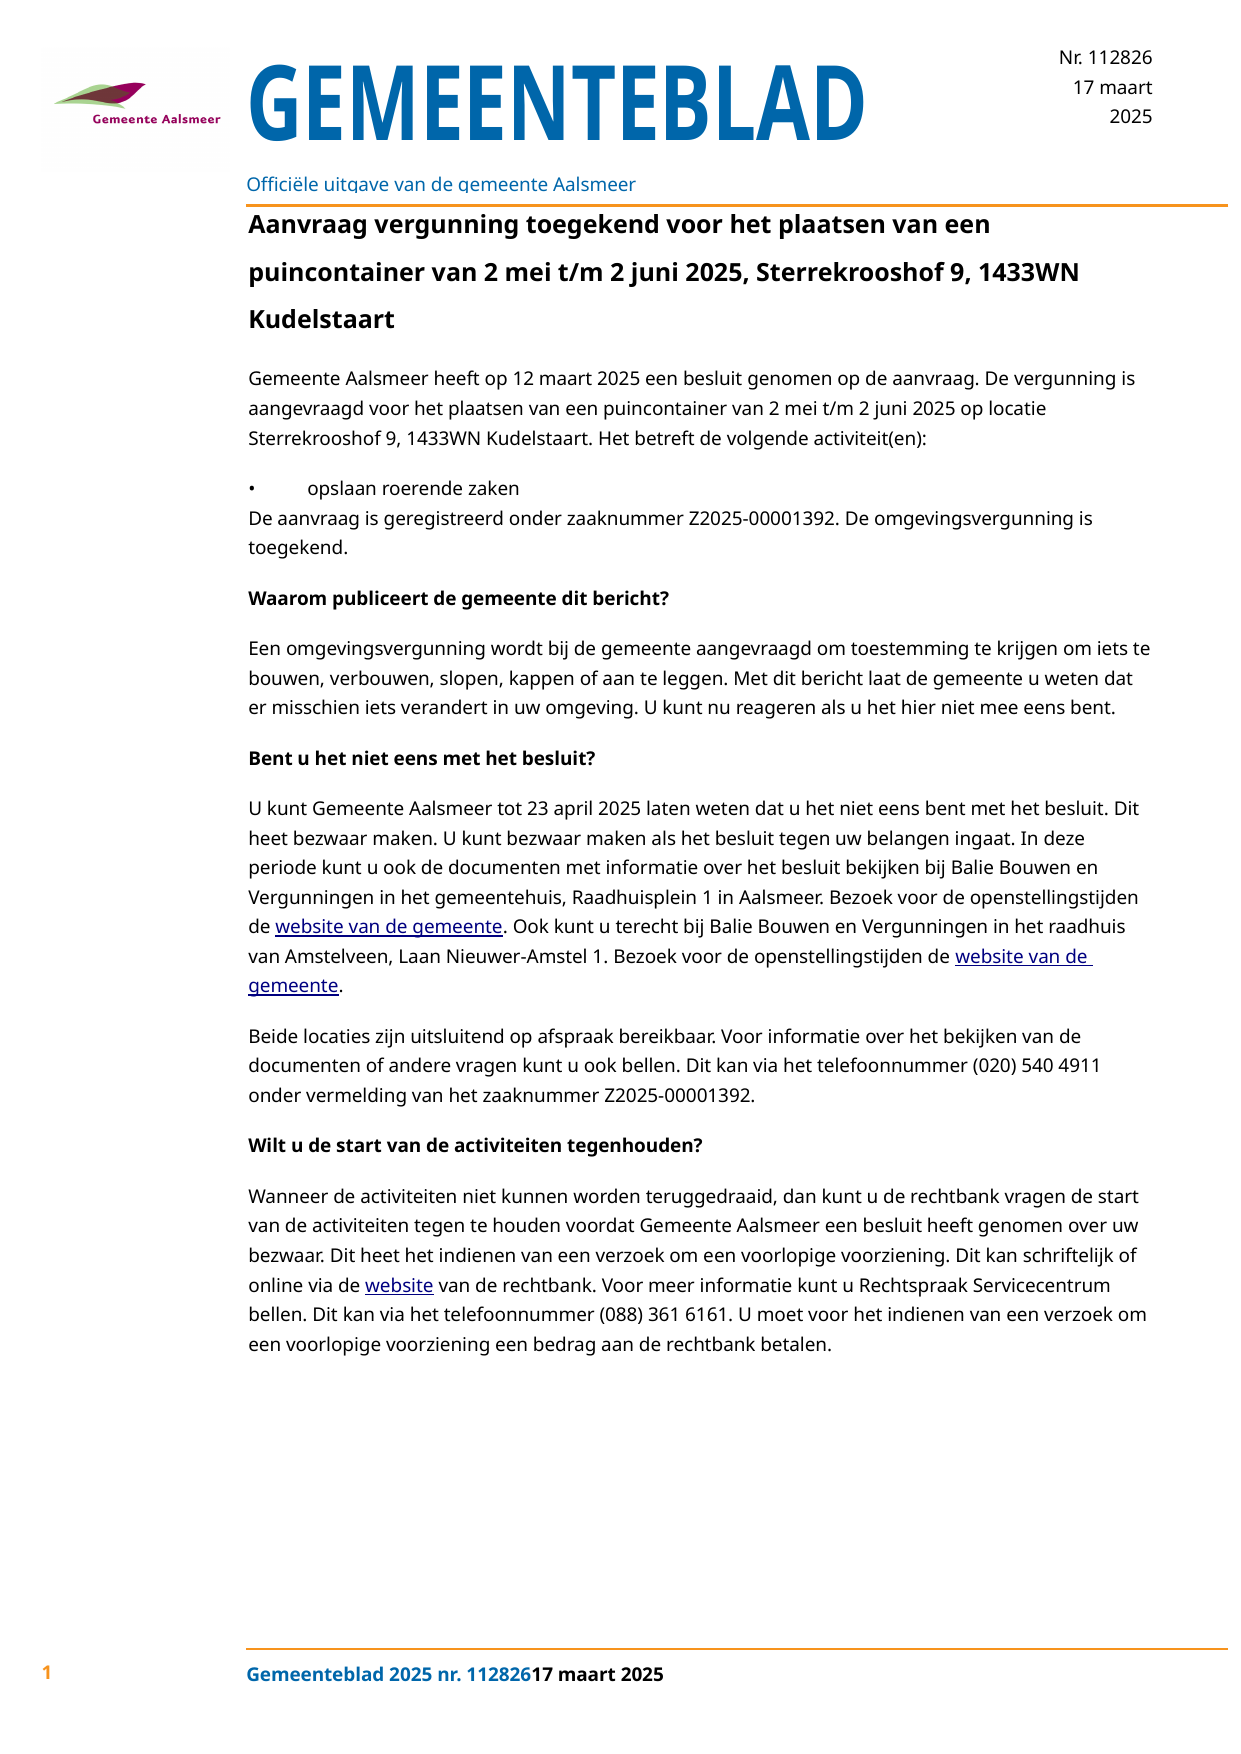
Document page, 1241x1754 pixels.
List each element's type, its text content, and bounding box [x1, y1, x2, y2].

text Gemeente Aalsmeer heeft op 12 maart 2025 een besluit genomen op de aanvraag. De vergunning is aangevraagd voor het plaatsen van een puincontainer van 2 mei t/m 2 juni 2025 op locatie Sterrekrooshof 9, 1433WN Kudelstaart. Het betreft de volgende activiteit(en): [248, 366, 1152, 450]
list opslaan roerende zaken [248, 475, 1152, 501]
text Een omgevingsvergunning wordt bij de gemeente aangevraagd om toestemming te krijgen om iets te bouwen, verbouwen, slopen, kappen of aan te leggen. Met dit bericht laat de gemeente u weten dat er misschien iets verandert in uw omgeving. U kunt nu reageren als u het hier niet mee eens bent. [248, 635, 1152, 720]
text U kunt Gemeente Aalsmeer tot 23 april 2025 laten weten dat u het niet eens bent met het besluit. Dit heet bezwaar maken. U kunt bezwaar maken als het besluit tegen uw belangen ingaat. In deze periode kunt u ook de documenten met informatie over het besluit bekijken bij Balie Bouwen en Vergunningen in het gemeentehuis, Raadhuisplein 1 in Aalsmeer. Bezoek voor de openstellingstijden de website van de gemeente. Ook kunt u terecht bij Balie Bouwen en Vergunningen in het raadhuis van Amstelveen, Laan Nieuwer-Amstel 1. Bezoek voor de openstellingstijden de website van de gemeente. [248, 795, 1152, 998]
text Waarom publiceert de gemeente dit bericht? [248, 585, 1152, 610]
text Beide locaties zijn uitsluitend op afspraak bereikbaar. Voor informatie over het bekijken van de documenten of andere vragen kunt u ook bellen. Dit kan via het telefoonnummer (020) 540 4911 onder vermelding van het zaaknummer Z2025-00001392. [248, 1023, 1152, 1108]
text Aanvraag vergunning toegekend voor het plaatsen van een puincontainer van 2 mei t/m 2 juni 2025, Sterrekrooshof 9, 1433WN Kudelstaart [248, 207, 1152, 336]
text Wilt u de start van de activiteiten tegenhouden? [248, 1133, 1152, 1158]
text Wanneer de activiteiten niet kunnen worden teruggedraaid, dan kunt u de rechtbank vragen de start van de activiteiten tegen te houden voordat Gemeente Aalsmeer een besluit heeft genomen over uw bezwaar. Dit heet het indienen van een verzoek om een voorlopige voorziening. Dit kan schriftelijk of online via de website van de rechtbank. Voor meer informatie kunt u Rechtspraak Servicecentrum bellen. Dit kan via het telefoonnummer (088) 361 6161. U moet voor het indienen van een verzoek om een voorlopige voorziening een bedrag aan de rechtbank betalen. [248, 1183, 1152, 1357]
text De aanvraag is geregistreerd onder zaaknummer Z2025-00001392. De omgevingsvergunning is toegekend. [248, 505, 1152, 560]
text Bent u het niet eens met het besluit? [248, 745, 1152, 770]
picture [41, 47, 231, 172]
